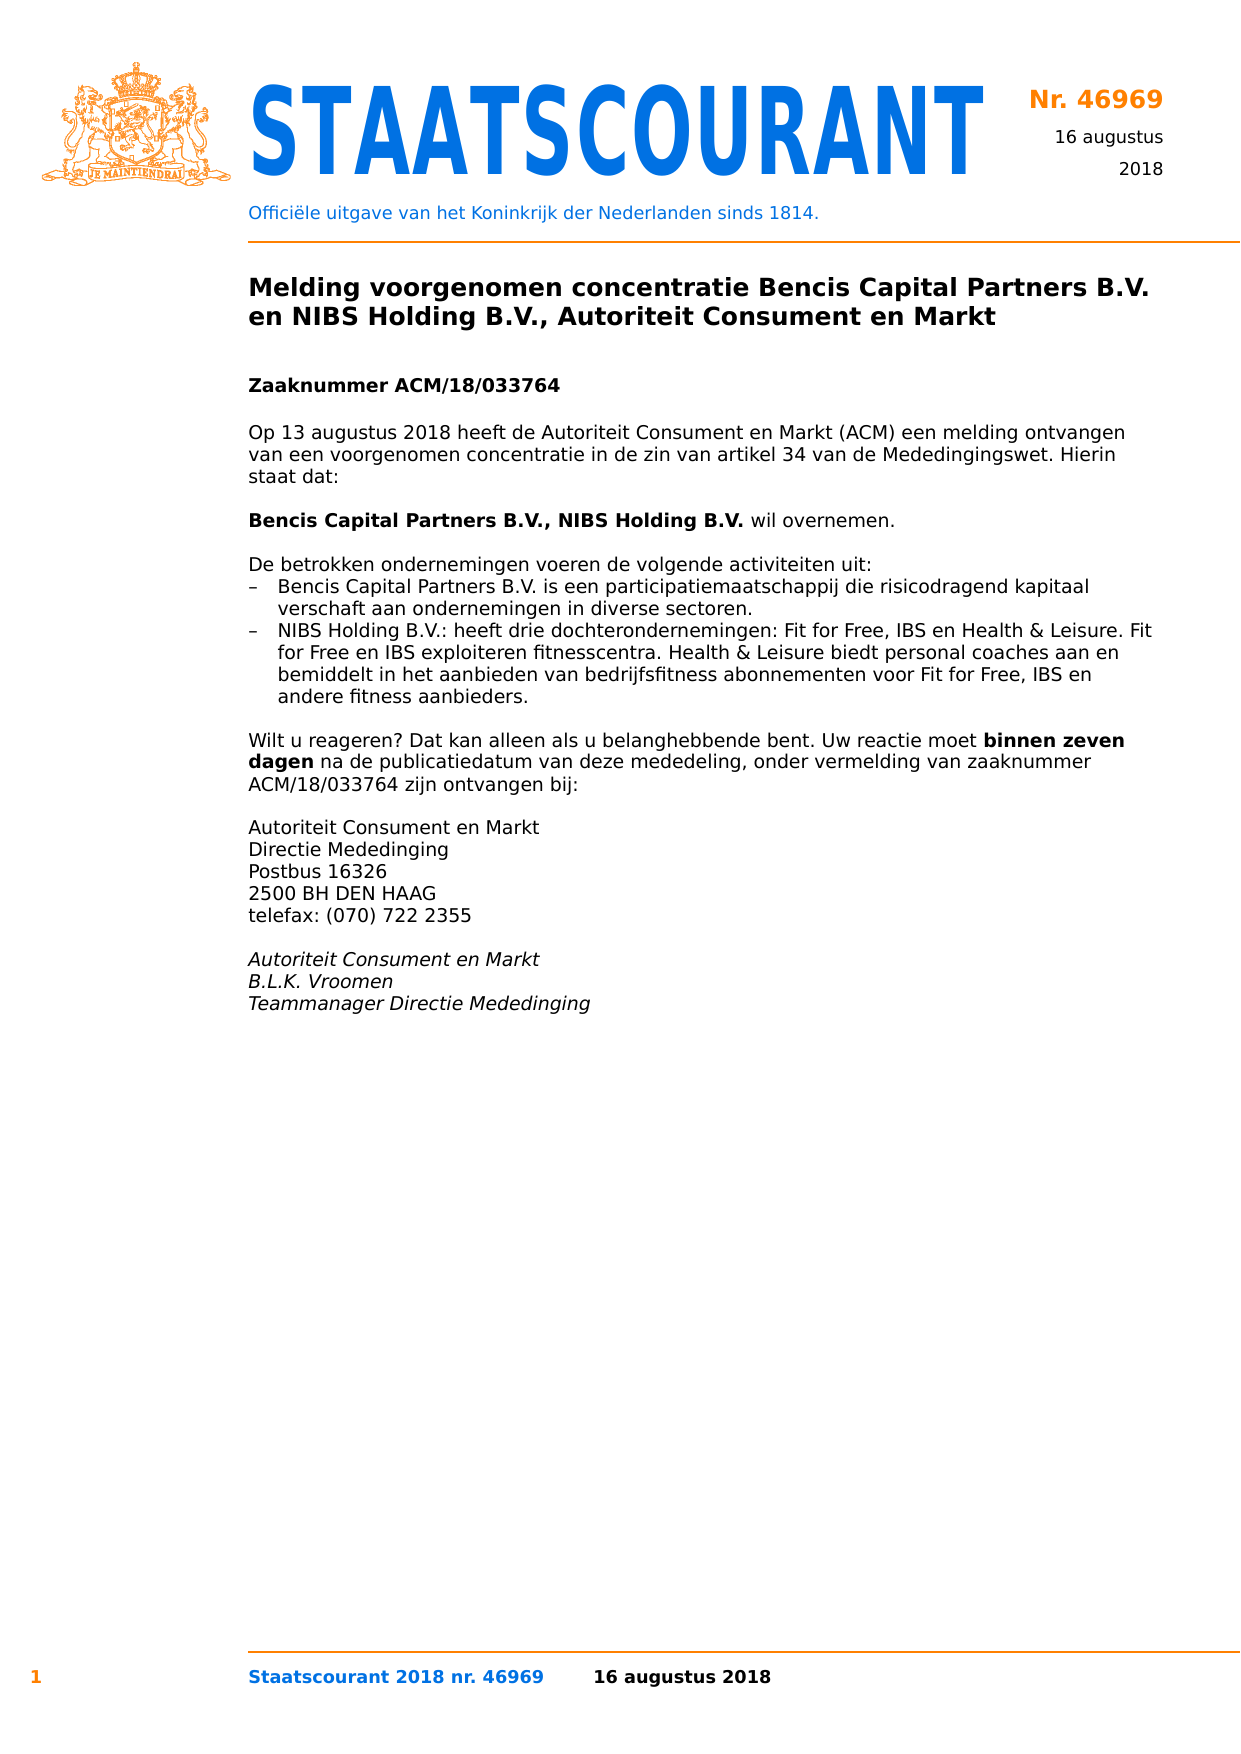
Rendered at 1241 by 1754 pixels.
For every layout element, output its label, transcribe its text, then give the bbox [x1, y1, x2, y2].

text Autoriteit Consument en Markt B.L.K. Vroomen Teammanager Directie Mededinging [248, 949, 1163, 1015]
table_cell Officiële uitgave van het Koninkrijk der Nederlanden sinds 1814. [248, 203, 1240, 241]
table_cell 2018 [998, 153, 1240, 203]
text Postbus 16326 [248, 861, 1163, 883]
text Autoriteit Consument en Markt [248, 817, 1163, 839]
table_header STAATSCOURANT [248, 62, 998, 203]
text Directie Mededinging [248, 839, 1163, 861]
text – Bencis Capital Partners B.V. is een participatiemaatschappij die risicodragend kapitaal verschaft aan ondernemingen in diverse sectoren. [248, 576, 1163, 620]
picture [41, 62, 231, 186]
text Op 13 augustus 2018 heeft de Autoriteit Consument en Markt (ACM) een melding ontvangen van een voorgenomen concentratie in de zin van artikel 34 van de Mededingingswet. Hierin staat dat: [248, 422, 1163, 488]
text De betrokken ondernemingen voeren de volgende activiteiten uit: [248, 554, 1163, 576]
subtitle Melding voorgenomen concentratie Bencis Capital Partners B.V. en NIBS Holding B.V., Autoriteit Consument en Markt [248, 273, 1163, 331]
text Bencis Capital Partners B.V., NIBS Holding B.V. wil overnemen. [248, 510, 1163, 532]
subtitle Zaaknummer ACM/18/033764 [248, 375, 1163, 397]
table_cell 16 augustus [998, 121, 1240, 153]
text 2500 BH DEN HAAG [248, 883, 1163, 905]
text Wilt u reageren? Dat kan alleen als u belanghebbende bent. Uw reactie moet binnen zeven dagen na de publicatiedatum van deze mededeling, onder vermelding van zaaknummer ACM/18/033764 zijn ontvangen bij: [248, 729, 1163, 795]
text telefax: (070) 722 2355 [248, 905, 1163, 927]
table_header [25, 62, 248, 241]
table_header Nr. 46969 [998, 62, 1240, 121]
text – NIBS Holding B.V.: heeft drie dochterondernemingen: Fit for Free, IBS en Health & Leisure. Fit for Free en IBS exploiteren fitnesscentra. Health & Leisure biedt personal coaches aan en bemiddelt in het aanbieden van bedrijfsfitness abonnementen voor Fit for Free, IBS en andere fitness aanbieders. [248, 620, 1163, 708]
